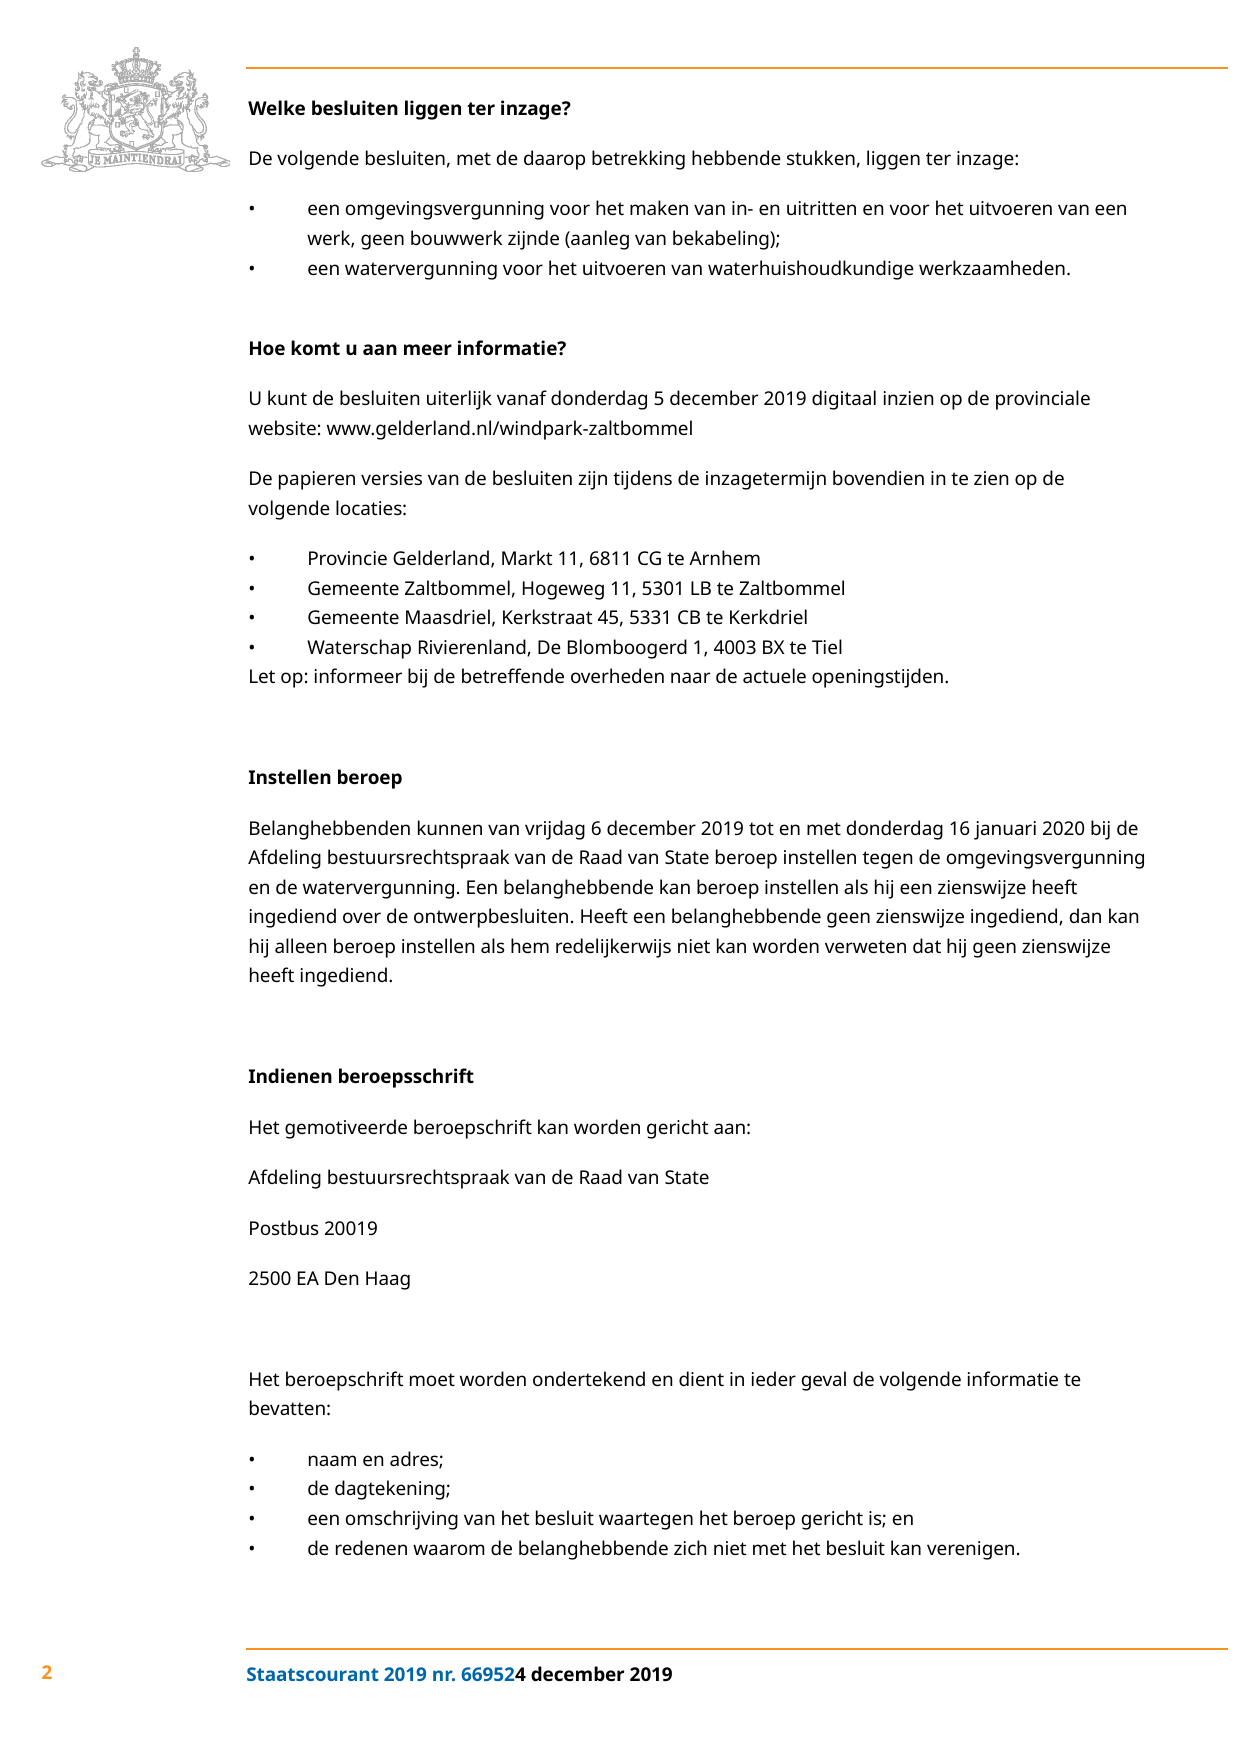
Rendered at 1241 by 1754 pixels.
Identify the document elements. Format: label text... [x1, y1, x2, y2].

text U kunt de besluiten uiterlijk vanaf donderdag 5 december 2019 digitaal inzien op de provinciale website: www.gelderland.nl/windpark-zaltbommel [248, 385, 1152, 441]
list Gemeente Zaltbommel, Hogeweg 11, 5301 LB te Zaltbommel [248, 575, 1152, 601]
text Hoe komt u aan meer informatie? [248, 335, 1152, 361]
text Indienen beroepsschrift [248, 1063, 1152, 1089]
text Het gemotiveerde beroepschrift kan worden gericht aan: [248, 1114, 1152, 1140]
text Postbus 20019 [248, 1215, 1152, 1241]
text Instellen beroep [248, 764, 1152, 790]
list de redenen waarom de belanghebbende zich niet met het besluit kan verenigen. [248, 1535, 1152, 1561]
text Belanghebbenden kunnen van vrijdag 6 december 2019 tot en met donderdag 16 januari 2020 bij de Afdeling bestuursrechtspraak van de Raad van State beroep instellen tegen de omgevingsvergunning en de watervergunning. Een belanghebbende kan beroep instellen als hij een zienswijze heeft ingediend over de ontwerpbesluiten. Heeft een belanghebbende geen zienswijze ingediend, dan kan hij alleen beroep instellen als hem redelijkerwijs niet kan worden verweten dat hij geen zienswijze heeft ingediend. [248, 815, 1152, 988]
list Provincie Gelderland, Markt 11, 6811 CG te Arnhem [248, 545, 1152, 571]
list een watervergunning voor het uitvoeren van waterhuishoudkundige werkzaamheden. [248, 255, 1152, 281]
list de dagtekening; [248, 1476, 1152, 1501]
text 2500 EA Den Haag [248, 1265, 1152, 1291]
list naam en adres; [248, 1446, 1152, 1472]
text Afdeling bestuursrechtspraak van de Raad van State [248, 1164, 1152, 1190]
text Let op: informeer bij de betreffende overheden naar de actuele openingstijden. [248, 663, 1152, 689]
text Welke besluiten liggen ter inzage? [248, 95, 1152, 121]
list Waterschap Rivierenland, De Blomboogerd 1, 4003 BX te Tiel [248, 634, 1152, 660]
list een omschrijving van het besluit waartegen het beroep gericht is; en [248, 1505, 1152, 1531]
list een omgevingsvergunning voor het maken van in- en uitritten en voor het uitvoeren van een werk, geen bouwwerk zijnde (aanleg van bekabeling); [248, 196, 1152, 251]
text De volgende besluiten, met de daarop betrekking hebbende stukken, liggen ter inzage: [248, 145, 1152, 171]
picture [41, 47, 231, 172]
list Gemeente Maasdriel, Kerkstraat 45, 5331 CB te Kerkdriel [248, 604, 1152, 630]
text De papieren versies van de besluiten zijn tijdens de inzagetermijn bovendien in te zien op de volgende locaties: [248, 465, 1152, 521]
text Het beroepschrift moet worden ondertekend en dient in ieder geval de volgende informatie te bevatten: [248, 1366, 1152, 1421]
